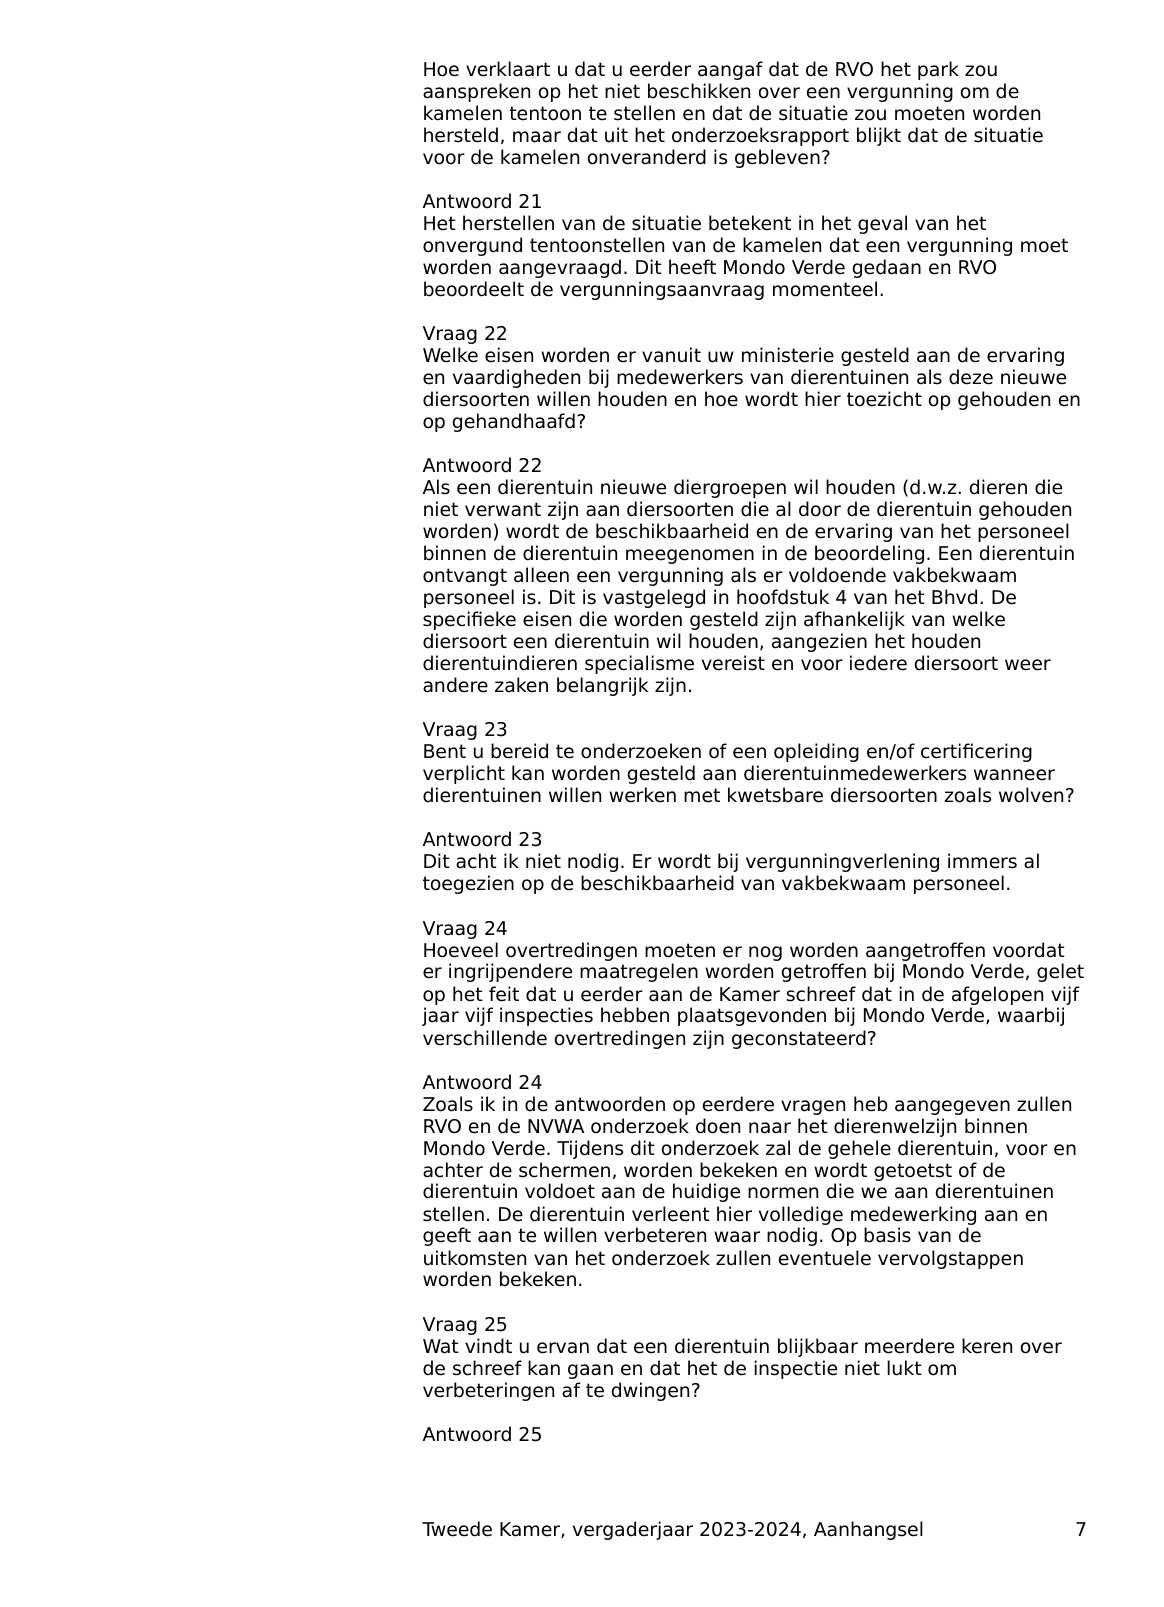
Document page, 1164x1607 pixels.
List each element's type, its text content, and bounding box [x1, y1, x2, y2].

text Bent u bereid te onderzoeken of een opleiding en/of certificering verplicht kan worden gesteld aan dierentuinmedewerkers wanneer dierentuinen willen werken met kwetsbare diersoorten zoals wolven? [422, 741, 1087, 807]
text Als een dierentuin nieuwe diergroepen wil houden (d.w.z. dieren die niet verwant zijn aan diersoorten die al door de dierentuin gehouden worden) wordt de beschikbaarheid en de ervaring van het personeel binnen de dierentuin meegenomen in de beoordeling. Een dierentuin ontvangt alleen een vergunning als er voldoende vakbekwaam personeel is. Dit is vastgelegd in hoofdstuk 4 van het Bhvd. De specifieke eisen die worden gesteld zijn afhankelijk van welke diersoort een dierentuin wil houden, aangezien het houden dierentuindieren specialisme vereist en voor iedere diersoort weer andere zaken belangrijk zijn. [422, 477, 1087, 697]
text Hoeveel overtredingen moeten er nog worden aangetroffen voordat er ingrijpendere maatregelen worden getroffen bij Mondo Verde, gelet op het feit dat u eerder aan de Kamer schreef dat in de afgelopen vijf jaar vijf inspecties hebben plaatsgevonden bij Mondo Verde, waarbij verschillende overtredingen zijn geconstateerd? [422, 939, 1087, 1049]
text Vraag 23 [422, 719, 1087, 741]
text Antwoord 21 [422, 191, 1087, 213]
text Zoals ik in de antwoorden op eerdere vragen heb aangegeven zullen RVO en de NVWA onderzoek doen naar het dierenwelzijn binnen Mondo Verde. Tijdens dit onderzoek zal de gehele dierentuin, voor en achter de schermen, worden bekeken en wordt getoetst of de dierentuin voldoet aan de huidige normen die we aan dierentuinen stellen. De dierentuin verleent hier volledige medewerking aan en geeft aan te willen verbeteren waar nodig. Op basis van de uitkomsten van het onderzoek zullen eventuele vervolgstappen worden bekeken. [422, 1093, 1087, 1291]
text Dit acht ik niet nodig. Er wordt bij vergunningverlening immers al toegezien op de beschikbaarheid van vakbekwaam personeel. [422, 851, 1087, 895]
text Welke eisen worden er vanuit uw ministerie gesteld aan de ervaring en vaardigheden bij medewerkers van dierentuinen als deze nieuwe diersoorten willen houden en hoe wordt hier toezicht op gehouden en op gehandhaafd? [422, 345, 1087, 433]
text Antwoord 23 [422, 829, 1087, 851]
text Vraag 24 [422, 917, 1087, 939]
text Vraag 25 [422, 1313, 1087, 1336]
text Het herstellen van de situatie betekent in het geval van het onvergund tentoonstellen van de kamelen dat een vergunning moet worden aangevraagd. Dit heeft Mondo Verde gedaan en RVO beoordeelt de vergunningsaanvraag momenteel. [422, 213, 1087, 301]
text Antwoord 22 [422, 455, 1087, 477]
text Hoe verklaart u dat u eerder aangaf dat de RVO het park zou aanspreken op het niet beschikken over een vergunning om de kamelen tentoon te stellen en dat de situatie zou moeten worden hersteld, maar dat uit het onderzoeksrapport blijkt dat de situatie voor de kamelen onveranderd is gebleven? [422, 59, 1087, 169]
text Antwoord 25 [422, 1424, 1087, 1446]
text Antwoord 24 [422, 1072, 1087, 1093]
text Wat vindt u ervan dat een dierentuin blijkbaar meerdere keren over de schreef kan gaan en dat het de inspectie niet lukt om verbeteringen af te dwingen? [422, 1336, 1087, 1401]
text Vraag 22 [422, 323, 1087, 345]
